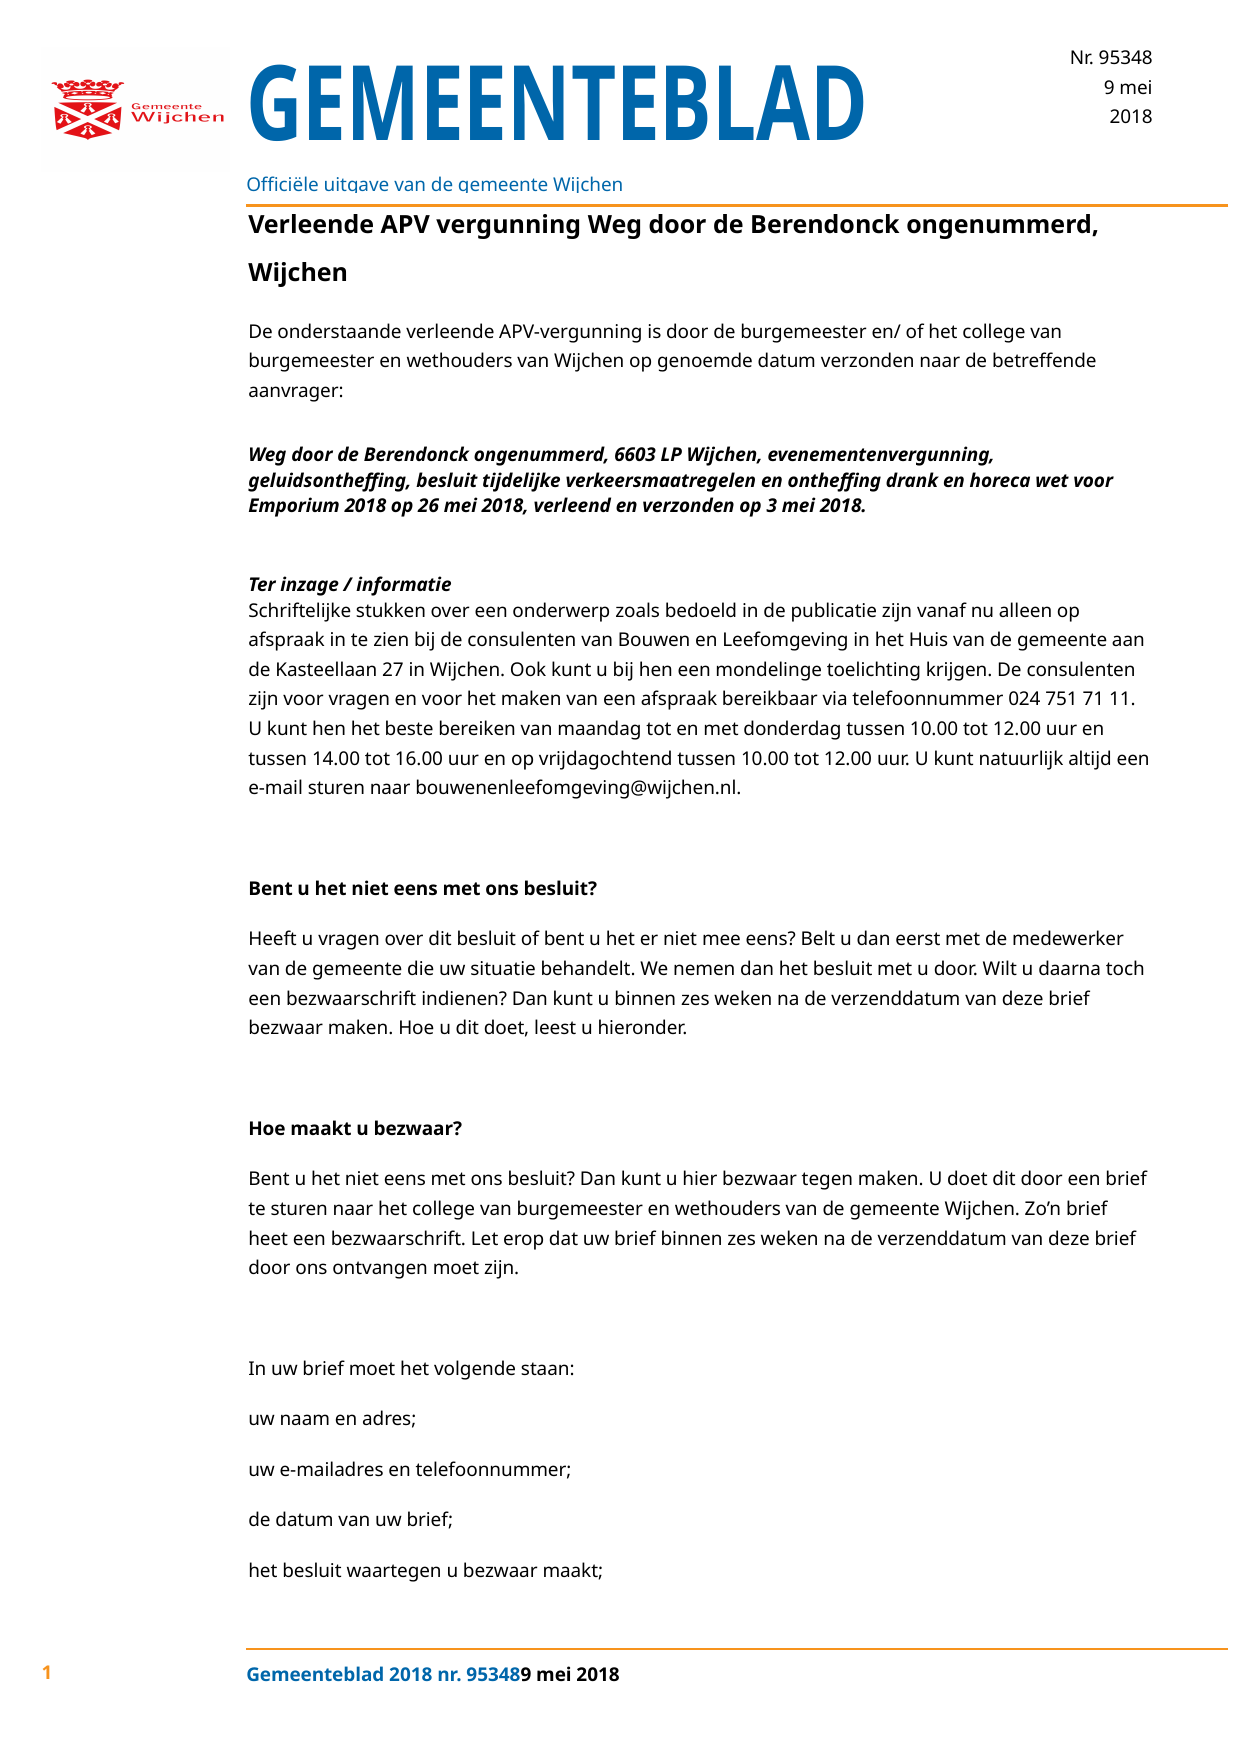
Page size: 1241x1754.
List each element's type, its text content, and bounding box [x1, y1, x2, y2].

picture [41, 47, 231, 172]
text De onderstaande verleende APV-vergunning is door de burgemeester en/ of het college van burgemeester en wethouders van Wijchen op genoemde datum verzonden naar de betreffende aanvrager: [248, 318, 1152, 403]
text uw e-mailadres en telefoonnummer; [248, 1456, 1152, 1482]
text Verleende APV vergunning Weg door de Berendonck ongenummerd, Wijchen [248, 207, 1152, 288]
text In uw brief moet het volgende staan: [248, 1355, 1152, 1381]
text Bent u het niet eens met ons besluit? [248, 875, 1152, 901]
text Schriftelijke stukken over een onderwerp zoals bedoeld in de publicatie zijn vanaf nu alleen op afspraak in te zien bij de consulenten van Bouwen en Leefomgeving in het Huis van de gemeente aan de Kasteellaan 27 in Wijchen. Ook kunt u bij hen een mondelinge toelichting krijgen. De consulenten zijn voor vragen en voor het maken van een afspraak bereikbaar via telefoonnummer 024 751 71 11. U kunt hen het beste bereiken van maandag tot en met donderdag tussen 10.00 tot 12.00 uur en tussen 14.00 tot 16.00 uur en op vrijdagochtend tussen 10.00 tot 12.00 uur. U kunt natuurlijk altijd een e-mail sturen naar bouwenenleefomgeving@wijchen.nl. [248, 597, 1152, 800]
text Weg door de Berendonck ongenummerd, 6603 LP Wijchen, evenementenvergunning, geluidsontheffing, besluit tijdelijke verkeersmaatregelen en ontheffing drank en horeca wet voor Emporium 2018 op 26 mei 2018, verleend en verzonden op 3 mei 2018. [248, 441, 1152, 518]
text Hoe maakt u bezwaar? [248, 1115, 1152, 1141]
text de datum van uw brief; [248, 1506, 1152, 1532]
text Heeft u vragen over dit besluit of bent u het er niet mee eens? Belt u dan eerst met de medewerker van de gemeente die uw situatie behandelt. We nemen dan het besluit met u door. Wilt u daarna toch een bezwaarschrift indienen? Dan kunt u binnen zes weken na de verzenddatum van deze brief bezwaar maken. Hoe u dit doet, leest u hieronder. [248, 926, 1152, 1040]
text Bent u het niet eens met ons besluit? Dan kunt u hier bezwaar tegen maken. U doet dit door een brief te sturen naar het college van burgemeester en wethouders van de gemeente Wijchen. Zo’n brief heet een bezwaarschrift. Let erop dat uw brief binnen zes weken na de verzenddatum van deze brief door ons ontvangen moet zijn. [248, 1166, 1152, 1280]
text uw naam en adres; [248, 1406, 1152, 1431]
text Ter inzage / informatie [248, 571, 1152, 597]
text het besluit waartegen u bezwaar maakt; [248, 1557, 1152, 1582]
